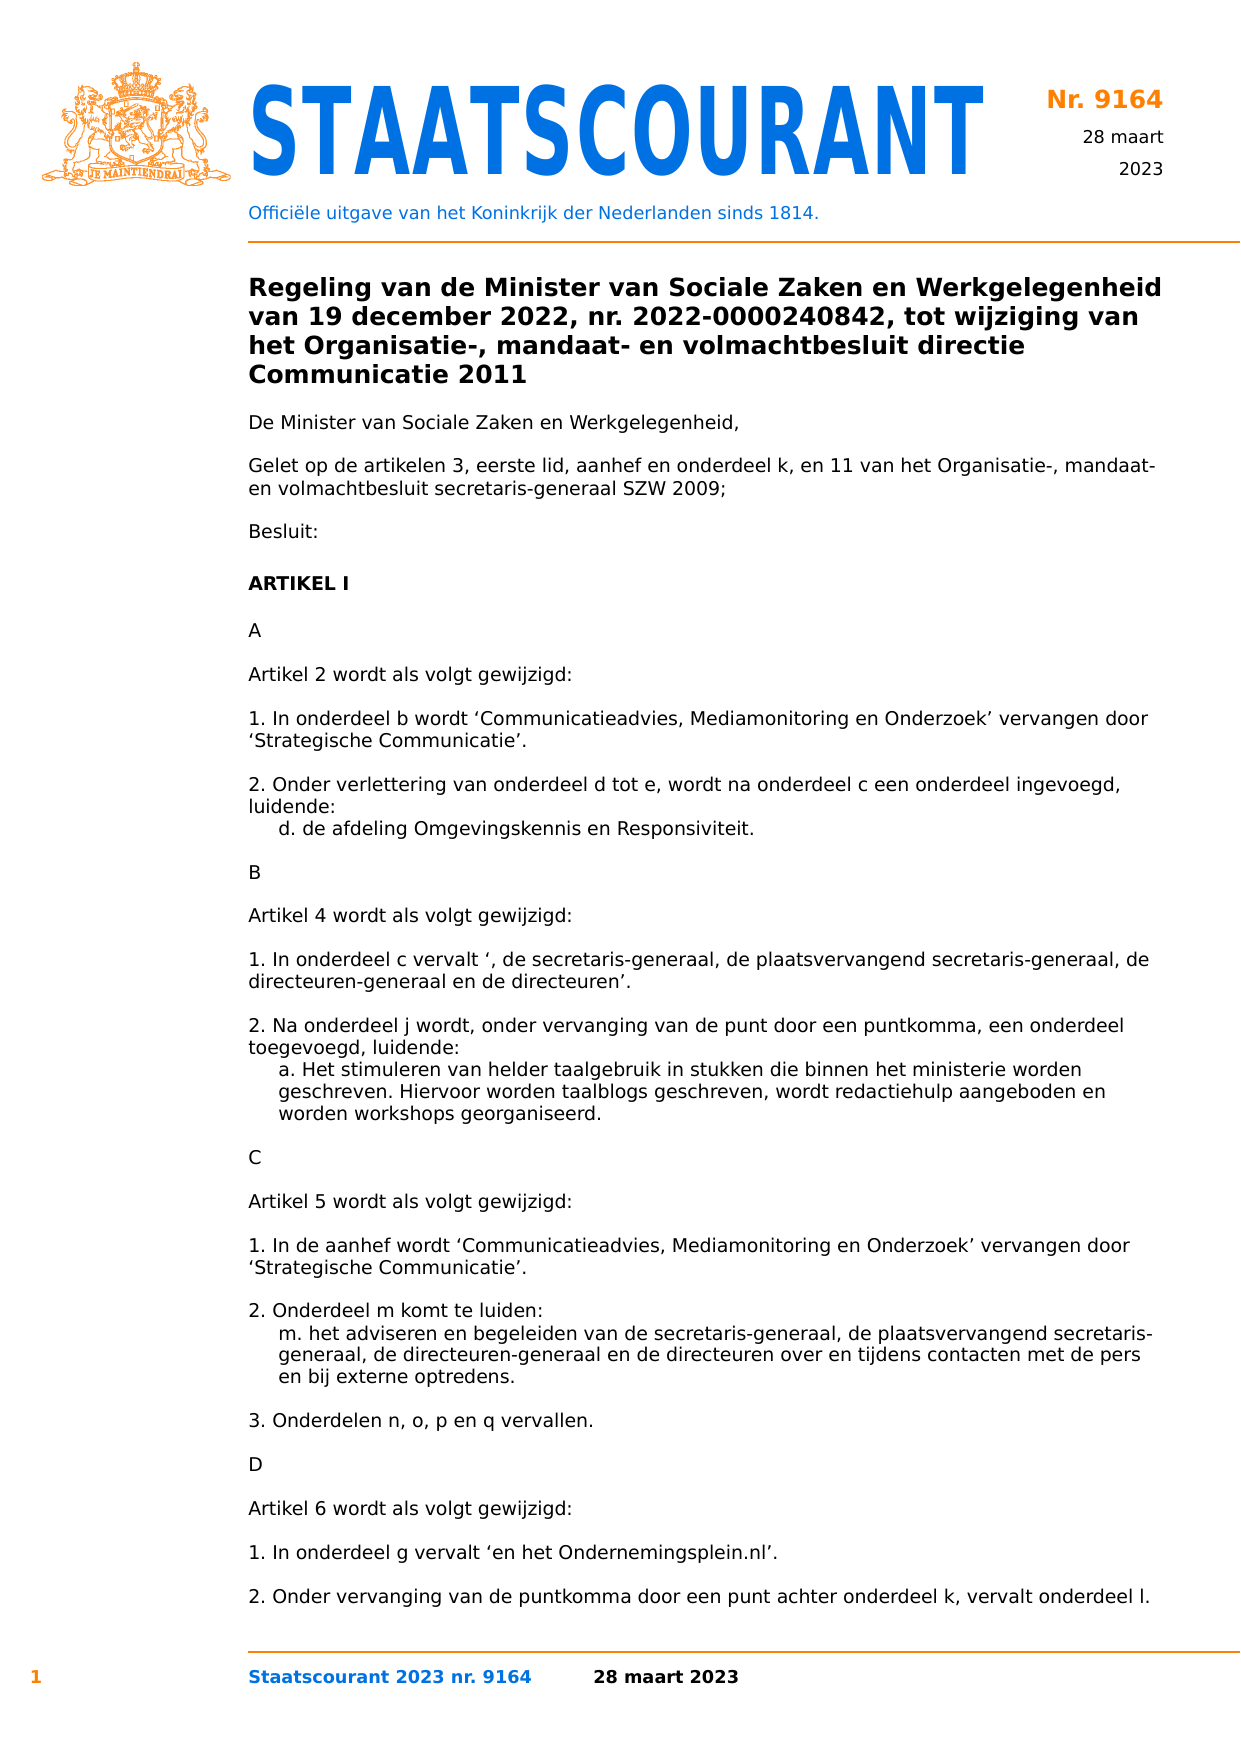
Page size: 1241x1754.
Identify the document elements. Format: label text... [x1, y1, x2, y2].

text Artikel 6 wordt als volgt gewijzigd: [248, 1498, 1163, 1520]
text a. Het stimuleren van helder taalgebruik in stukken die binnen het ministerie worden geschreven. Hiervoor worden taalblogs geschreven, wordt redactiehulp aangeboden en worden workshops georganiseerd. [278, 1059, 1163, 1125]
table_cell 2023 [998, 153, 1240, 203]
picture [41, 62, 231, 186]
text B [248, 862, 1163, 883]
text A [248, 620, 1163, 642]
table_header [25, 62, 248, 241]
text D [248, 1454, 1163, 1476]
text d. de afdeling Omgevingskennis en Responsiviteit. [278, 818, 1163, 840]
text 1. In onderdeel c vervalt ‘, de secretaris-generaal, de plaatsvervangend secretaris-generaal, de directeuren-generaal en de directeuren’. [248, 949, 1163, 993]
text 2. Onder vervanging van de puntkomma door een punt achter onderdeel k, vervalt onderdeel l. [248, 1586, 1163, 1608]
text 1. In onderdeel b wordt ‘Communicatieadvies, Mediamonitoring en Onderzoek’ vervangen door ‘Strategische Communicatie’. [248, 708, 1163, 752]
text Gelet op de artikelen 3, eerste lid, aanhef en onderdeel k, en 11 van het Organisatie-, mandaat- en volmachtbesluit secretaris-generaal SZW 2009; [248, 455, 1163, 499]
table_header Nr. 9164 [998, 62, 1240, 121]
table_cell Officiële uitgave van het Koninkrijk der Nederlanden sinds 1814. [248, 203, 1240, 241]
text Artikel 4 wordt als volgt gewijzigd: [248, 905, 1163, 927]
subtitle ARTIKEL I [248, 573, 1163, 595]
text 2. Na onderdeel j wordt, onder vervanging van de punt door een puntkomma, een onderdeel toegevoegd, luidende: [248, 1015, 1163, 1059]
text C [248, 1147, 1163, 1169]
text 2. Onder verlettering van onderdeel d tot e, wordt na onderdeel c een onderdeel ingevoegd, luidende: [248, 774, 1163, 818]
text 3. Onderdelen n, o, p en q vervallen. [248, 1410, 1163, 1432]
subtitle Regeling van de Minister van Sociale Zaken en Werkgelegenheid van 19 december 2022, nr. 2022-0000240842, tot wijziging van het Organisatie-, mandaat- en volmachtbesluit directie Communicatie 2011 [248, 273, 1163, 390]
table_cell 28 maart [998, 121, 1240, 153]
text 1. In onderdeel g vervalt ‘en het Ondernemingsplein.nl’. [248, 1542, 1163, 1564]
text Artikel 5 wordt als volgt gewijzigd: [248, 1191, 1163, 1213]
text Besluit: [248, 521, 1163, 543]
text 2. Onderdeel m komt te luiden: [248, 1300, 1163, 1322]
text 1. In de aanhef wordt ‘Communicatieadvies, Mediamonitoring en Onderzoek’ vervangen door ‘Strategische Communicatie’. [248, 1234, 1163, 1278]
text Artikel 2 wordt als volgt gewijzigd: [248, 664, 1163, 686]
text m. het adviseren en begeleiden van de secretaris-generaal, de plaatsvervangend secretaris-generaal, de directeuren-generaal en de directeuren over en tijdens contacten met de pers en bij externe optredens. [278, 1322, 1163, 1388]
text De Minister van Sociale Zaken en Werkgelegenheid, [248, 412, 1163, 433]
table_header STAATSCOURANT [248, 62, 998, 203]
